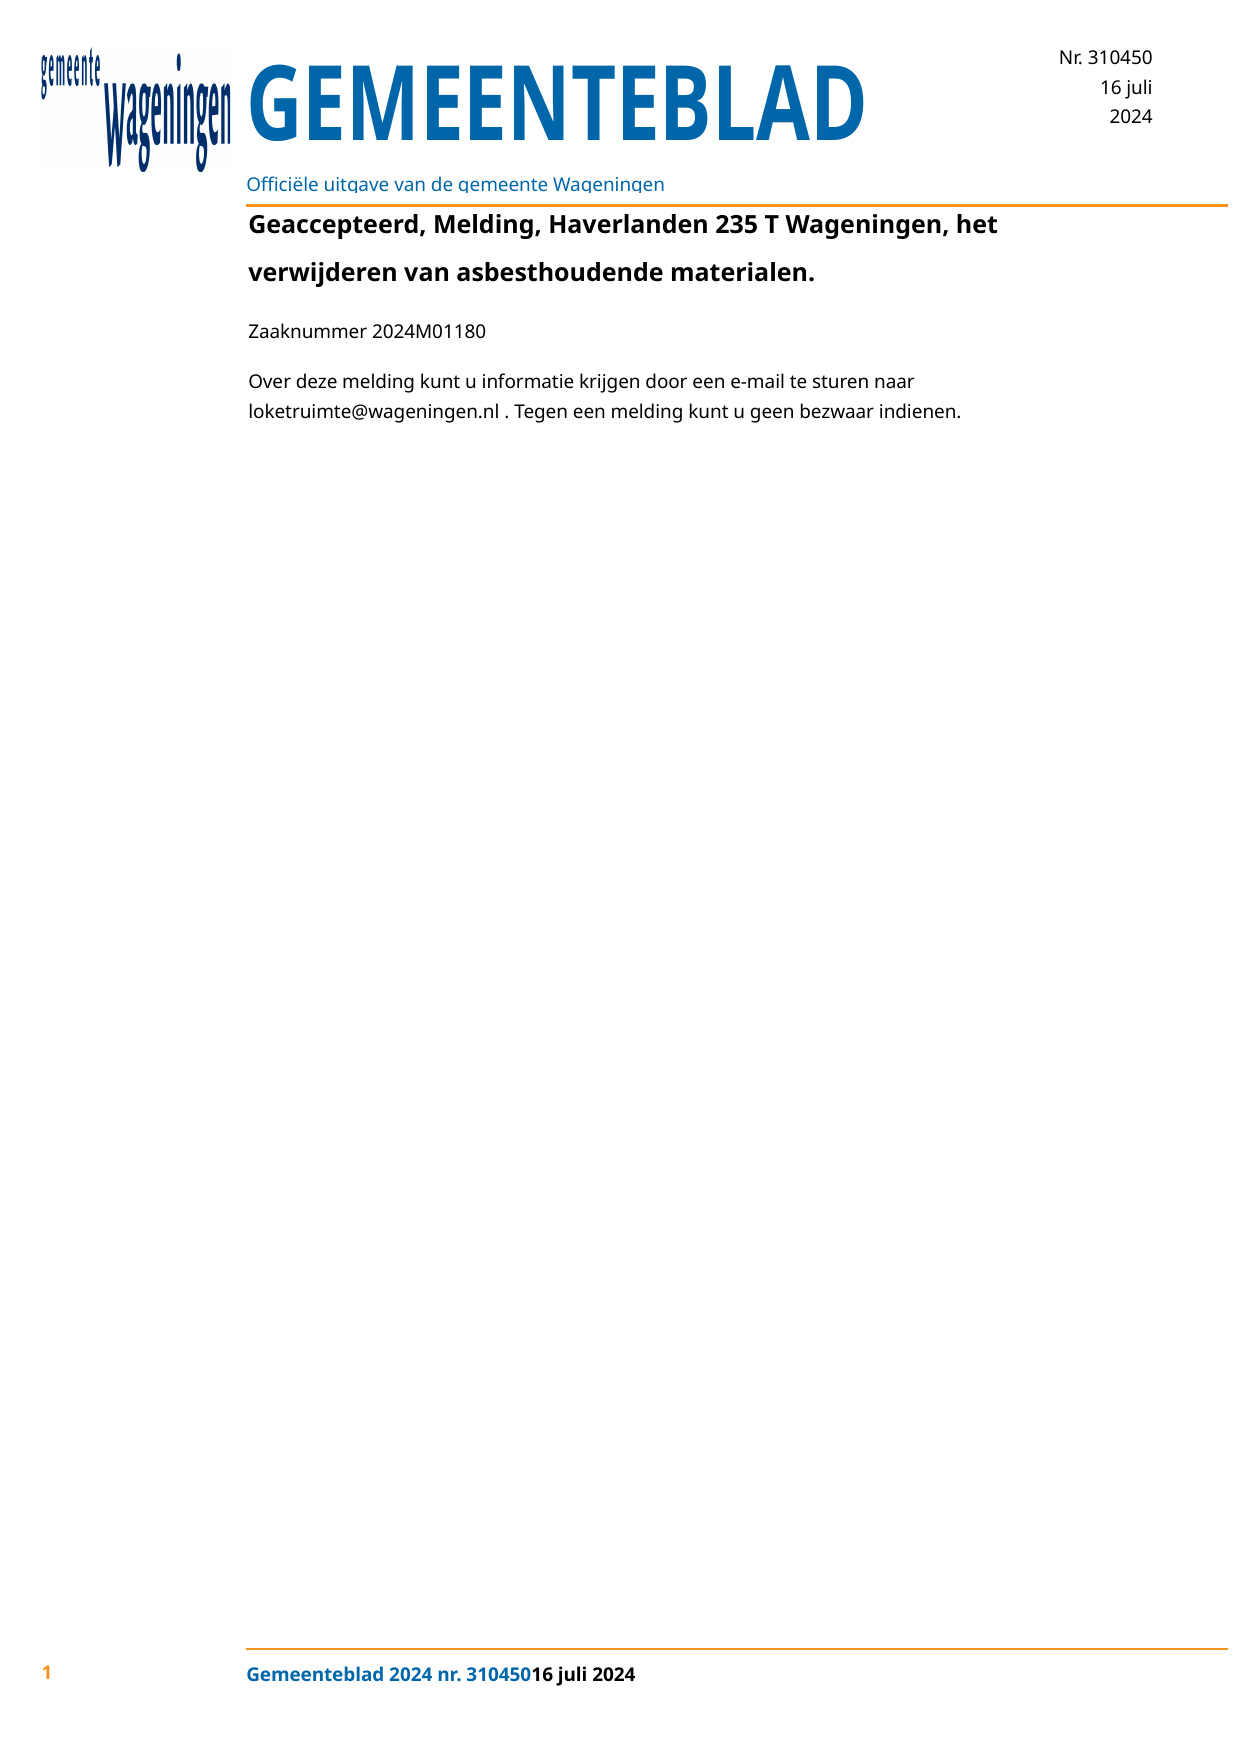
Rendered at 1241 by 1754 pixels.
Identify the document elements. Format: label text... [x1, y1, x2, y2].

text Geaccepteerd, Melding, Haverlanden 235 T Wageningen, het verwijderen van asbesthoudende materialen. [248, 207, 1152, 288]
text Over deze melding kunt u informatie krijgen door een e-mail te sturen naar loketruimte@wageningen.nl . Tegen een melding kunt u geen bezwaar indienen. [248, 368, 1152, 424]
picture [41, 47, 231, 172]
text Zaaknummer 2024M01180 [248, 318, 1152, 344]
